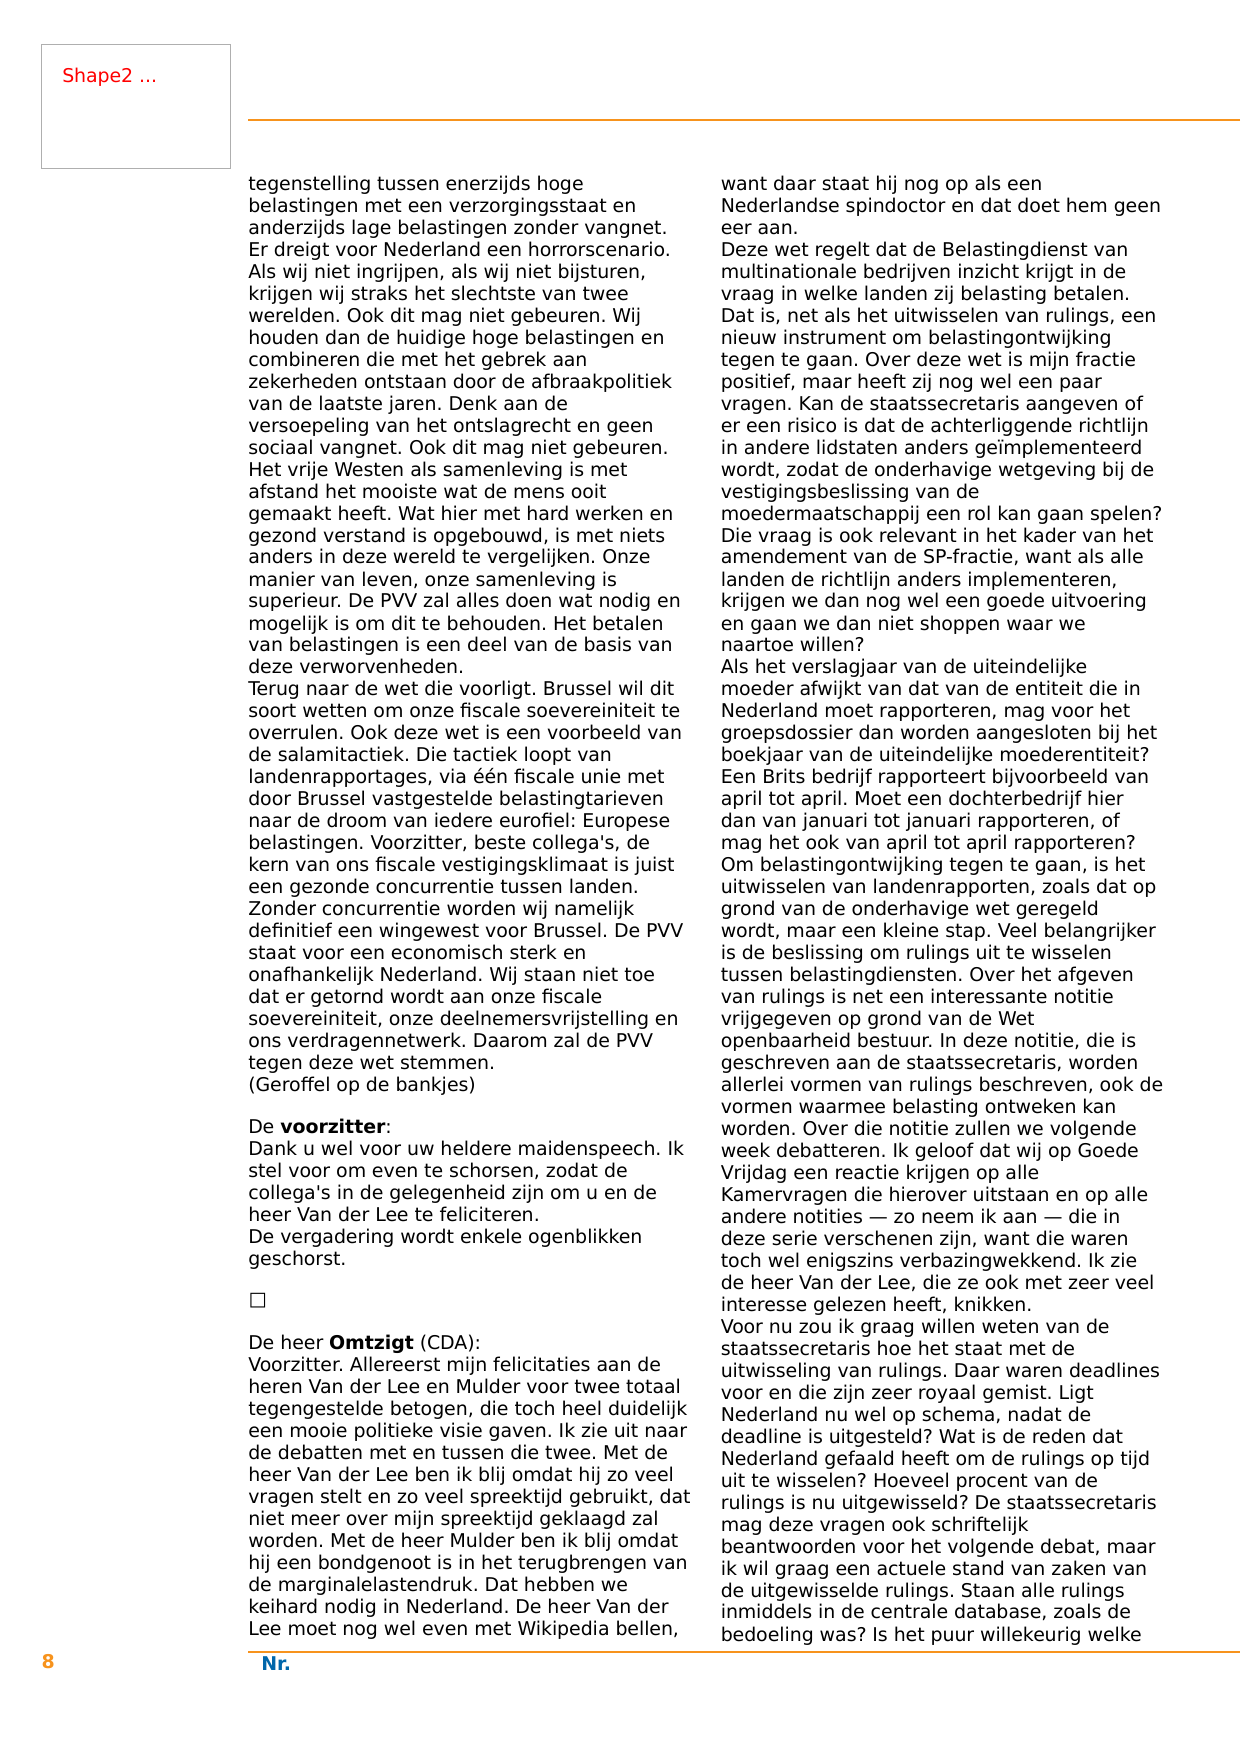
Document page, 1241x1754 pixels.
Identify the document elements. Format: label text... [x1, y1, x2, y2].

text Het vrije Westen als samenleving is met afstand het mooiste wat de mens ooit gemaakt heeft. Wat hier met hard werken en gezond verstand is opgebouwd, is met niets anders in deze wereld te vergelijken. Onze manier van leven, onze samenleving is superieur. De PVV zal alles doen wat nodig en mogelijk is om dit te behouden. Het betalen van belastingen is een deel van de basis van deze verworvenheden. [248, 458, 691, 678]
text Terug naar de wet die voorligt. Brussel wil dit soort wetten om onze fiscale soevereiniteit te overrulen. Ook deze wet is een voorbeeld van de salamitactiek. Die tactiek loopt van landenrapportages, via één fiscale unie met door Brussel vastgestelde belastingtarieven naar de droom van iedere eurofiel: Europese belastingen. Voorzitter, beste collega's, de kern van ons fiscale vestigingsklimaat is juist een gezonde concurrentie tussen landen. Zonder concurrentie worden wij namelijk definitief een wingewest voor Brussel. De PVV staat voor een economisch sterk en onafhankelijk Nederland. Wij staan niet toe dat er getornd wordt aan onze fiscale soevereiniteit, onze deelnemersvrijstelling en ons verdragennetwerk. Daarom zal de PVV tegen deze wet stemmen. [248, 678, 691, 1074]
text Deze wet regelt dat de Belastingdienst van multinationale bedrijven inzicht krijgt in de vraag in welke landen zij belasting betalen. Dat is, net als het uitwisselen van rulings, een nieuw instrument om belastingontwijking tegen te gaan. Over deze wet is mijn fractie positief, maar heeft zij nog wel een paar vragen. Kan de staatssecretaris aangeven of er een risico is dat de achterliggende richtlijn in andere lidstaten anders geïmplementeerd wordt, zodat de onderhavige wetgeving bij de vestigingsbeslissing van de moedermaatschappij een rol kan gaan spelen? Die vraag is ook relevant in het kader van het amendement van de SP-fractie, want als alle landen de richtlijn anders implementeren, krijgen we dan nog wel een goede uitvoering en gaan we dan niet shoppen waar we naartoe willen? [721, 239, 1163, 656]
text want daar staat hij nog op als een Nederlandse spindoctor en dat doet hem geen eer aan. [721, 173, 1163, 239]
text Voor nu zou ik graag willen weten van de staatssecretaris hoe het staat met de uitwisseling van rulings. Daar waren deadlines voor en die zijn zeer royaal gemist. Ligt Nederland nu wel op schema, nadat de deadline is uitgesteld? Wat is de reden dat Nederland gefaald heeft om de rulings op tijd uit te wisselen? Hoeveel procent van de rulings is nu uitgewisseld? De staatssecretaris mag deze vragen ook schriftelijk beantwoorden voor het volgende debat, maar ik wil graag een actuele stand van zaken van de uitgewisselde rulings. Staan alle rulings inmiddels in de centrale database, zoals de bedoeling was? Is het puur willekeurig welke [721, 1316, 1163, 1645]
text Voorzitter. Allereerst mijn felicitaties aan de heren Van der Lee en Mulder voor twee totaal tegengestelde betogen, die toch heel duidelijk een mooie politieke visie gaven. Ik zie uit naar de debatten met en tussen die twee. Met de heer Van der Lee ben ik blij omdat hij zo veel vragen stelt en zo veel spreektijd gebruikt, dat niet meer over mijn spreektijd geklaagd zal worden. Met de heer Mulder ben ik blij omdat hij een bondgenoot is in het terugbrengen van de marginalelastendruk. Dat hebben we keihard nodig in Nederland. De heer Van der Lee moet nog wel even met Wikipedia bellen, [248, 1354, 691, 1639]
text Om belastingontwijking tegen te gaan, is het uitwisselen van landenrapporten, zoals dat op grond van de onderhavige wet geregeld wordt, maar een kleine stap. Veel belangrijker is de beslissing om rulings uit te wisselen tussen belastingdiensten. Over het afgeven van rulings is net een interessante notitie vrijgegeven op grond van de Wet openbaarheid bestuur. In deze notitie, die is geschreven aan de staatssecretaris, worden allerlei vormen van rulings beschreven, ook de vormen waarmee belasting ontweken kan worden. Over die notitie zullen we volgende week debatteren. Ik geloof dat wij op Goede Vrijdag een reactie krijgen op alle Kamervragen die hierover uitstaan en op alle andere notities — zo neem ik aan — die in deze serie verschenen zijn, want die waren toch wel enigszins verbazingwekkend. Ik zie de heer Van der Lee, die ze ook met zeer veel interesse gelezen heeft, knikken. [721, 854, 1163, 1316]
text Als het verslagjaar van de uiteindelijke moeder afwijkt van dat van de entiteit die in Nederland moet rapporteren, mag voor het groepsdossier dan worden aangesloten bij het boekjaar van de uiteindelijke moederentiteit? Een Brits bedrijf rapporteert bijvoorbeeld van april tot april. Moet een dochterbedrijf hier dan van januari tot januari rapporteren, of mag het ook van april tot april rapporteren? [721, 656, 1163, 854]
text (Geroffel op de bankjes) [248, 1074, 691, 1096]
text De heer Omtzigt (CDA): [248, 1332, 691, 1354]
text De voorzitter: [248, 1116, 691, 1138]
text tegenstelling tussen enerzijds hoge belastingen met een verzorgingsstaat en anderzijds lage belastingen zonder vangnet. Er dreigt voor Nederland een horrorscenario. Als wij niet ingrijpen, als wij niet bijsturen, krijgen wij straks het slechtste van twee werelden. Ook dit mag niet gebeuren. Wij houden dan de huidige hoge belastingen en combineren die met het gebrek aan zekerheden ontstaan door de afbraakpolitiek van de laatste jaren. Denk aan de versoepeling van het ontslagrecht en geen sociaal vangnet. Ook dit mag niet gebeuren. [248, 173, 691, 458]
text ⬜ [248, 1290, 691, 1312]
text De vergadering wordt enkele ogenblikken geschorst. [248, 1226, 691, 1270]
text Dank u wel voor uw heldere maidenspeech. Ik stel voor om even te schorsen, zodat de collega's in de gelegenheid zijn om u en de heer Van der Lee te feliciteren. [248, 1138, 691, 1226]
